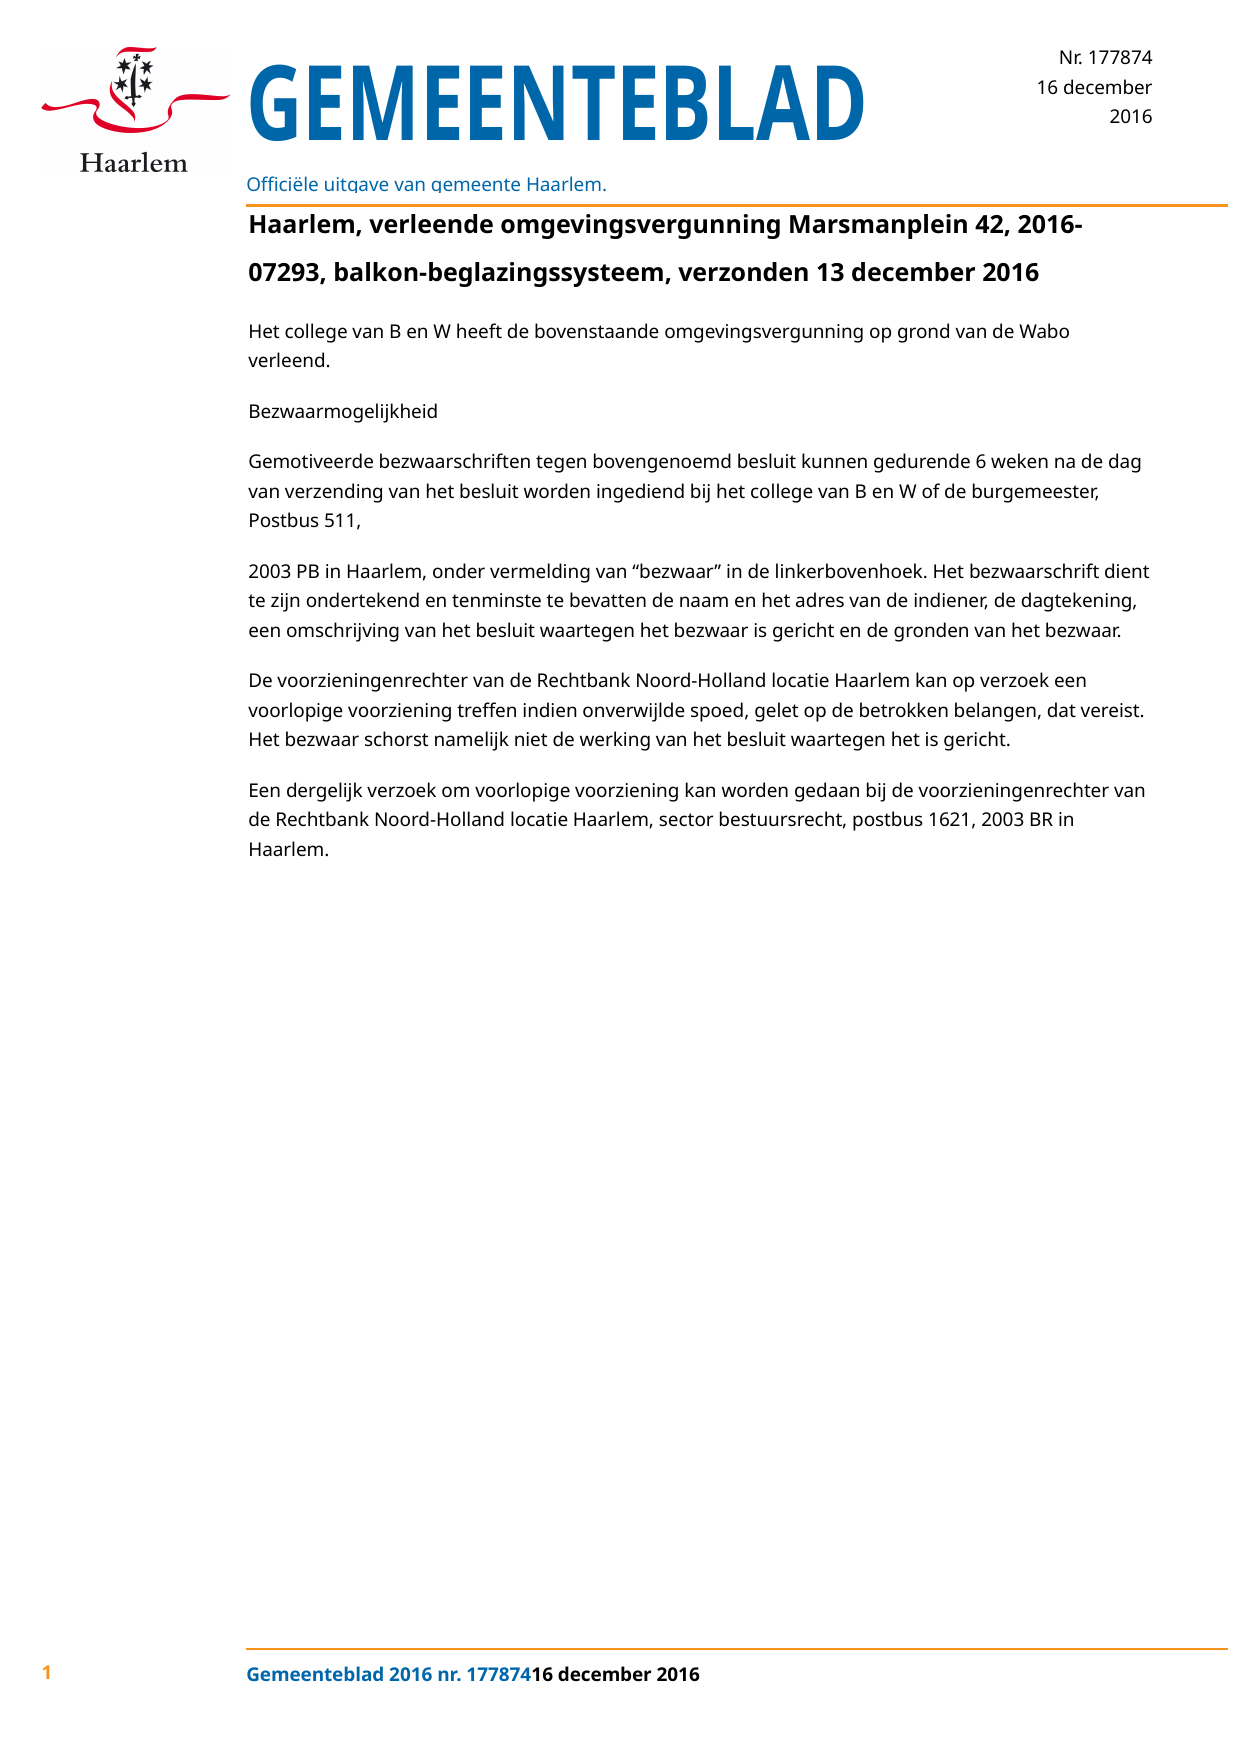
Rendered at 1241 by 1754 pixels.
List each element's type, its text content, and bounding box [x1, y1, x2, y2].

text Haarlem, verleende omgevingsvergunning Marsmanplein 42, 2016-07293, balkon-beglazingssysteem, verzonden 13 december 2016 [248, 207, 1152, 288]
text De voorzieningenrechter van de Rechtbank Noord-Holland locatie Haarlem kan op verzoek een voorlopige voorziening treffen indien onverwijlde spoed, gelet op de betrokken belangen, dat vereist. Het bezwaar schorst namelijk niet de werking van het besluit waartegen het is gericht. [248, 667, 1152, 752]
text Bezwaarmogelijkheid [248, 398, 1152, 424]
text Gemotiveerde bezwaarschriften tegen bovengenoemd besluit kunnen gedurende 6 weken na de dag van verzending van het besluit worden ingediend bij het college van B en W of de burgemeester, Postbus 511, [248, 448, 1152, 533]
picture [41, 47, 231, 172]
text Een dergelijk verzoek om voorlopige voorziening kan worden gedaan bij de voorzieningenrechter van de Rechtbank Noord-Holland locatie Haarlem, sector bestuursrecht, postbus 1621, 2003 BR in Haarlem. [248, 777, 1152, 862]
text 2003 PB in Haarlem, onder vermelding van “bezwaar” in de linkerbovenhoek. Het bezwaarschrift dient te zijn ondertekend en tenminste te bevatten de naam en het adres van de indiener, de dagtekening, een omschrijving van het besluit waartegen het bezwaar is gericht en de gronden van het bezwaar. [248, 558, 1152, 643]
text Het college van B en W heeft de bovenstaande omgevingsvergunning op grond van de Wabo verleend. [248, 318, 1152, 373]
